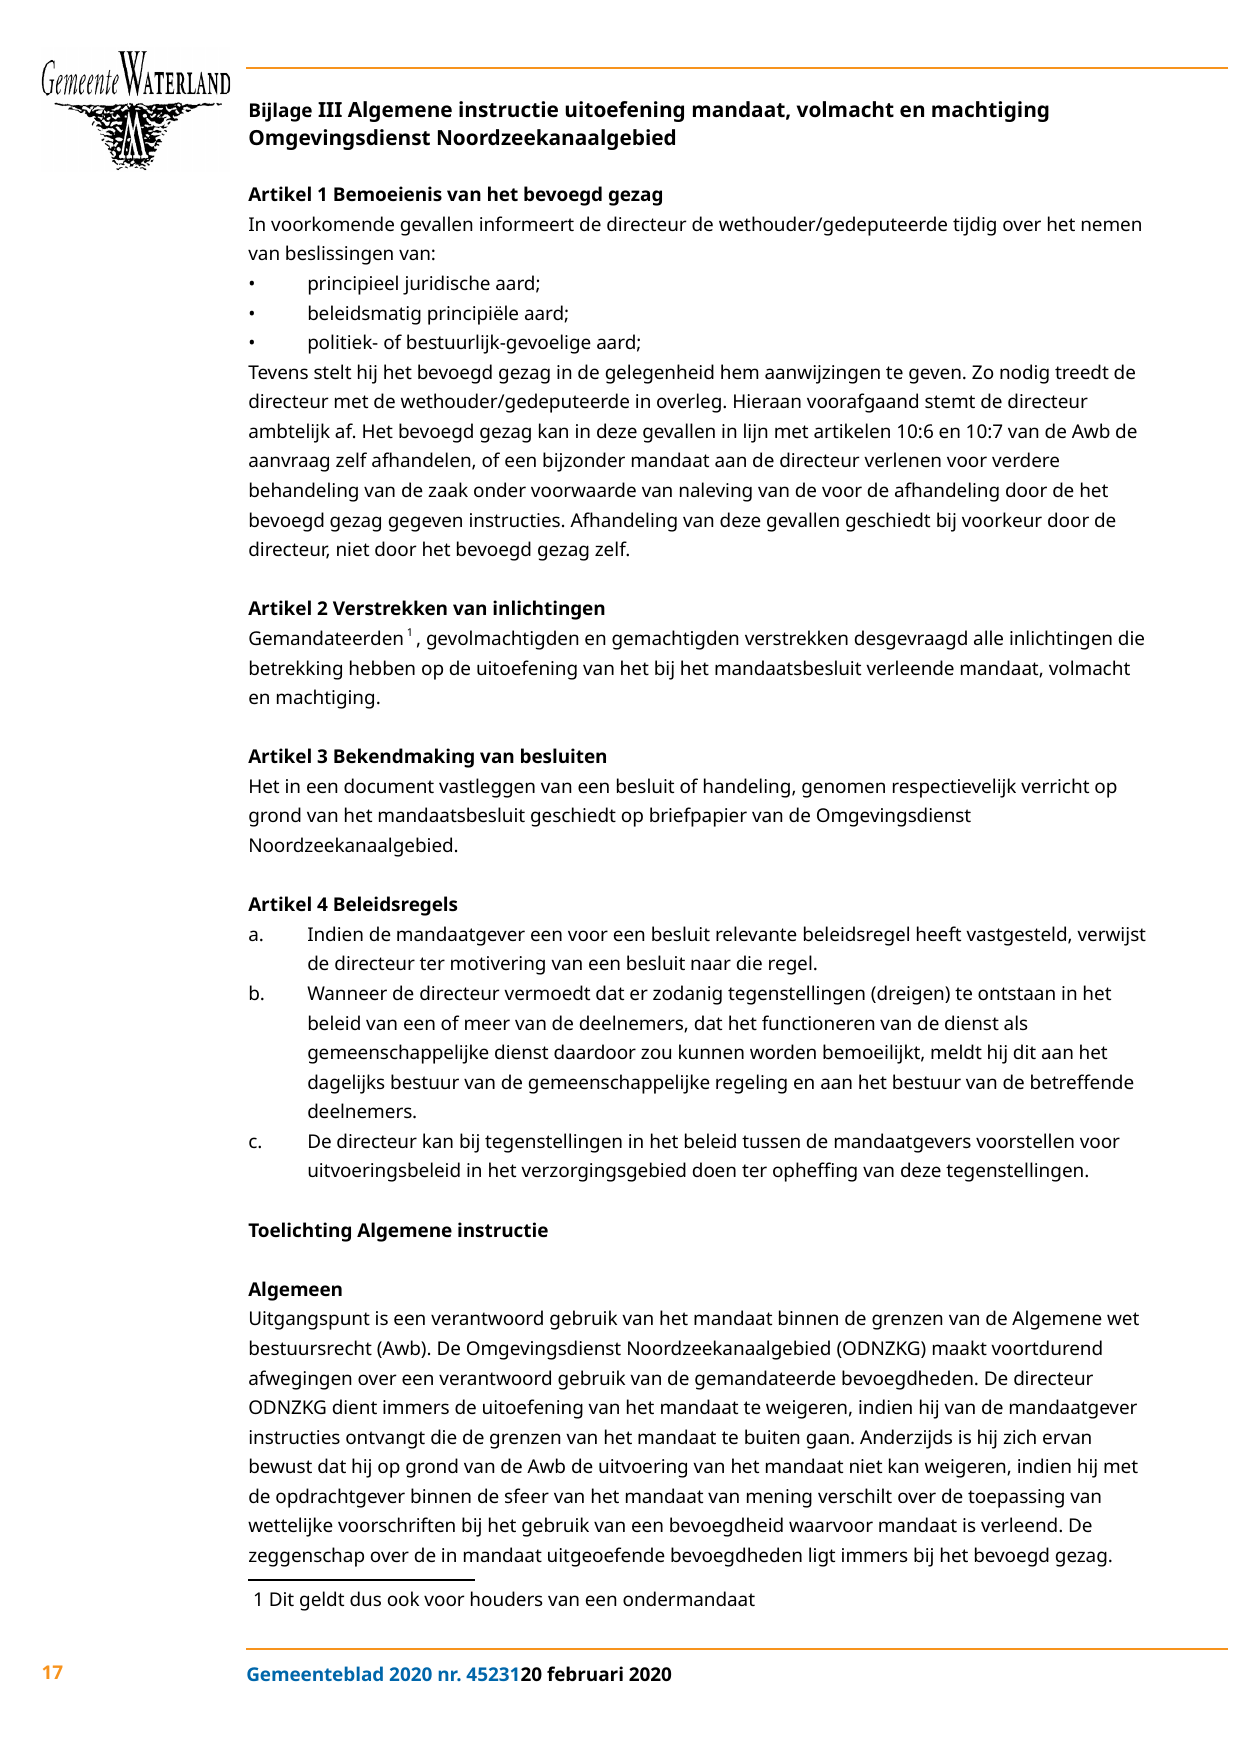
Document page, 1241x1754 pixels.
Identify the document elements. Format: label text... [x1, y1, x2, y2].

text Toelichting Algemene instructie [248, 1217, 1152, 1242]
list De directeur kan bij tegenstellingen in het beleid tussen de mandaatgevers voorstellen voor uitvoeringsbeleid in het verzorgingsgebied doen ter opheffing van deze tegenstellingen. [248, 1128, 1152, 1183]
text Artikel 3 Bekendmaking van besluiten [248, 743, 1152, 769]
picture [41, 47, 231, 172]
text Bijlage III Algemene instructie uitoefening mandaat, volmacht en machtiging Omgevingsdienst Noordzeekanaalgebied [248, 95, 1152, 152]
text Het in een document vastleggen van een besluit of handeling, genomen respectievelijk verricht op grond van het mandaatsbesluit geschiedt op briefpapier van de Omgevingsdienst Noordzeekanaalgebied. [248, 773, 1152, 858]
text Uitgangspunt is een verantwoord gebruik van het mandaat binnen de grenzen van de Algemene wet bestuursrecht (Awb). De Omgevingsdienst Noordzeekanaalgebied (ODNZKG) maakt voortdurend afwegingen over een verantwoord gebruik van de gemandateerde bevoegdheden. De directeur ODNZKG dient immers de uitoefening van het mandaat te weigeren, indien hij van de mandaatgever instructies ontvangt die de grenzen van het mandaat te buiten gaan. Anderzijds is hij zich ervan bewust dat hij op grond van de Awb de uitvoering van het mandaat niet kan weigeren, indien hij met de opdrachtgever binnen de sfeer van het mandaat van mening verschilt over de toepassing van wettelijke voorschriften bij het gebruik van een bevoegdheid waarvoor mandaat is verleend. De zeggenschap over de in mandaat uitgeoefende bevoegdheden ligt immers bij het bevoegd gezag. [248, 1306, 1152, 1568]
text In voorkomende gevallen informeert de directeur de wethouder/gedeputeerde tijdig over het nemen van beslissingen van: [248, 211, 1152, 266]
list principieel juridische aard; [248, 270, 1152, 296]
list Indien de mandaatgever een voor een besluit relevante beleidsregel heeft vastgesteld, verwijst de directeur ter motivering van een besluit naar die regel. [248, 921, 1152, 976]
text Algemeen [248, 1276, 1152, 1302]
list beleidsmatig principiële aard; [248, 300, 1152, 325]
text Dit geldt dus ook voor houders van een ondermandaat [248, 1586, 1152, 1612]
list Wanneer de directeur vermoedt dat er zodanig tegenstellingen (dreigen) te ontstaan in het beleid van een of meer van de deelnemers, dat het functioneren van de dienst als gemeenschappelijke dienst daardoor zou kunnen worden bemoeilijkt, meldt hij dit aan het dagelijks bestuur van de gemeenschappelijke regeling en aan het bestuur van de betreffende deelnemers. [248, 980, 1152, 1124]
text Tevens stelt hij het bevoegd gezag in de gelegenheid hem aanwijzingen te geven. Zo nodig treedt de directeur met de wethouder/gedeputeerde in overleg. Hieraan voorafgaand stemt de directeur ambtelijk af. Het bevoegd gezag kan in deze gevallen in lijn met artikelen 10:6 en 10:7 van de Awb de aanvraag zelf afhandelen, of een bijzonder mandaat aan de directeur verlenen voor verdere behandeling van de zaak onder voorwaarde van naleving van de voor de afhandeling door de het bevoegd gezag gegeven instructies. Afhandeling van deze gevallen geschiedt bij voorkeur door de directeur, niet door het bevoegd gezag zelf. [248, 359, 1152, 562]
list politiek- of bestuurlijk-gevoelige aard; [248, 329, 1152, 355]
text Gemandateerden, gevolmachtigden en gemachtigden verstrekken desgevraagd alle inlichtingen die betrekking hebben op de uitoefening van het bij het mandaatsbesluit verleende mandaat, volmacht en machtiging. [248, 625, 1152, 710]
text Artikel 4 Beleidsregels [248, 891, 1152, 917]
text Artikel 2 Verstrekken van inlichtingen [248, 596, 1152, 621]
text Artikel 1 Bemoeienis van het bevoegd gezag [248, 181, 1152, 207]
